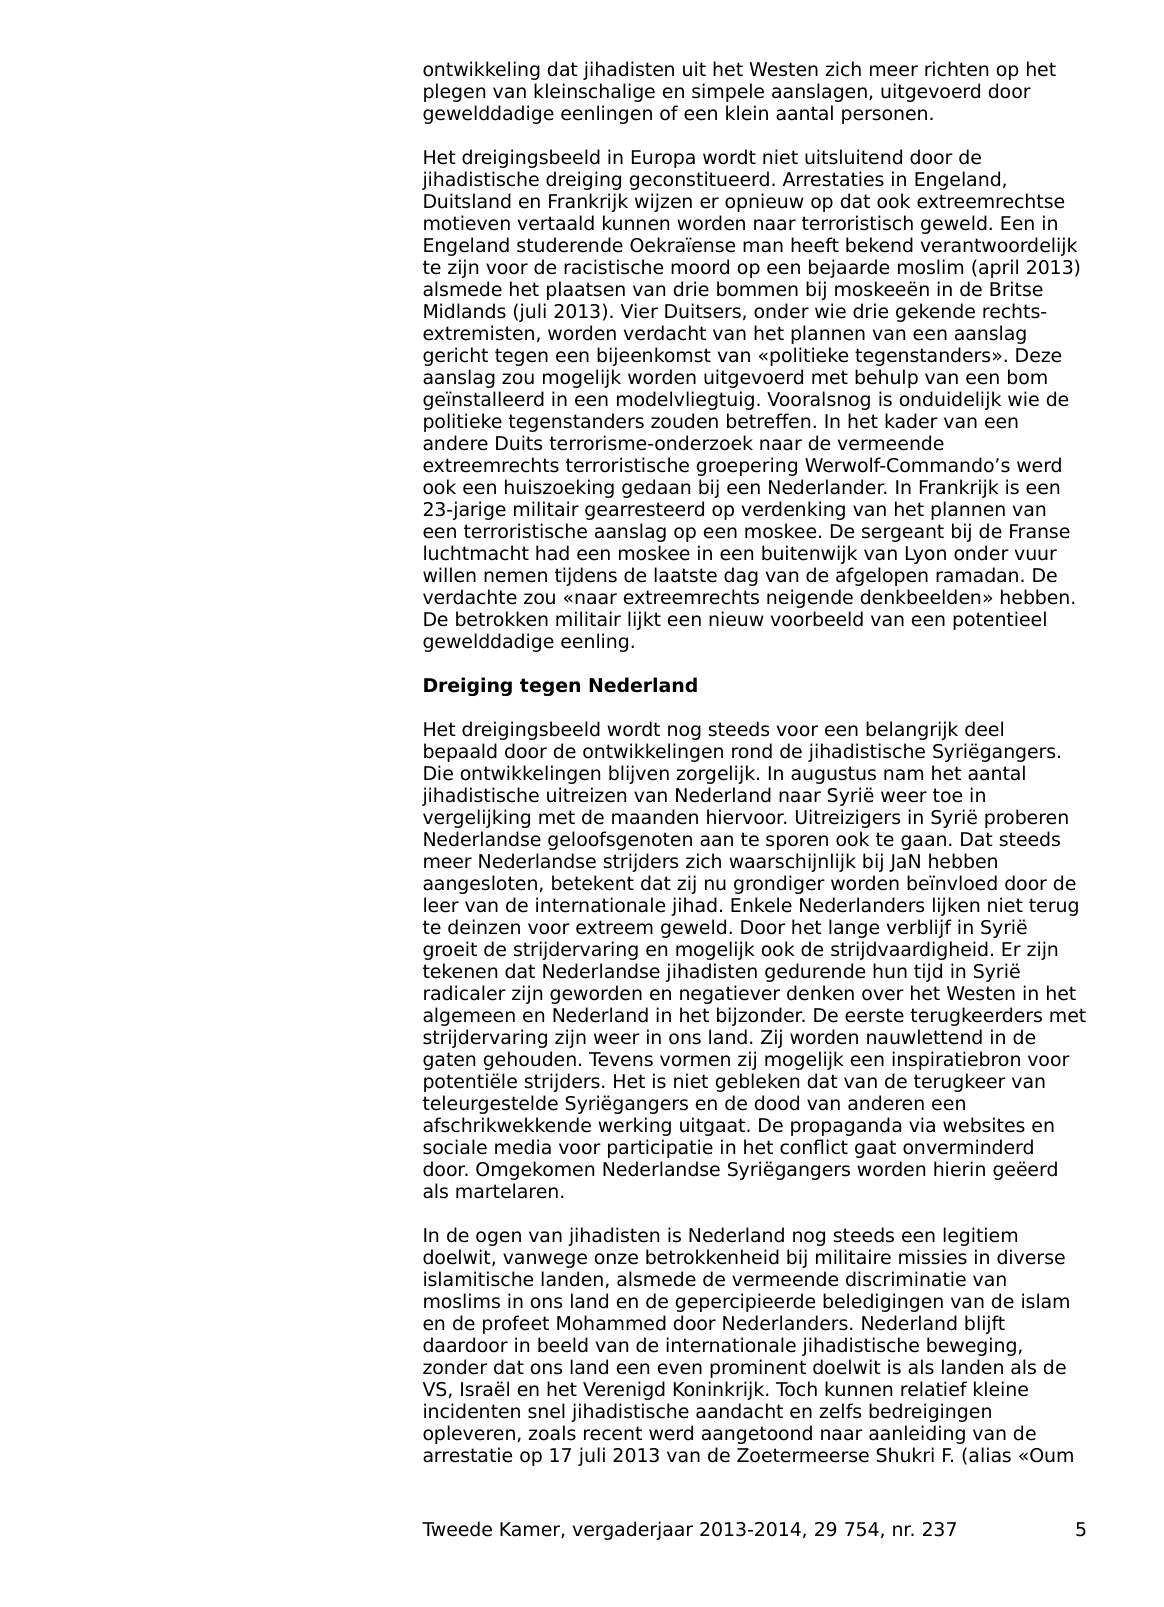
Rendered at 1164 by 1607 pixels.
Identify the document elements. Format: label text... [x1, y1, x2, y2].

subtitle Dreiging tegen Nederland [422, 675, 1087, 697]
text Het dreigingsbeeld in Europa wordt niet uitsluitend door de jihadistische dreiging geconstitueerd. Arrestaties in Engeland, Duitsland en Frankrijk wijzen er opnieuw op dat ook extreemrechtse motieven vertaald kunnen worden naar terroristisch geweld. Een in Engeland studerende Oekraïense man heeft bekend verantwoordelijk te zijn voor de racistische moord op een bejaarde moslim (april 2013) alsmede het plaatsen van drie bommen bij moskeeën in de Britse Midlands (juli 2013). Vier Duitsers, onder wie drie gekende rechts-extremisten, worden verdacht van het plannen van een aanslag gericht tegen een bijeenkomst van «politieke tegenstanders». Deze aanslag zou mogelijk worden uitgevoerd met behulp van een bom geïnstalleerd in een modelvliegtuig. Vooralsnog is onduidelijk wie de politieke tegenstanders zouden betreffen. In het kader van een andere Duits terrorisme-onderzoek naar de vermeende extreemrechts terroristische groepering Werwolf-Commando’s werd ook een huiszoeking gedaan bij een Nederlander. In Frankrijk is een 23-jarige militair gearresteerd op verdenking van het plannen van een terroristische aanslag op een moskee. De sergeant bij de Franse luchtmacht had een moskee in een buitenwijk van Lyon onder vuur willen nemen tijdens de laatste dag van de afgelopen ramadan. De verdachte zou «naar extreemrechts neigende denkbeelden» hebben. De betrokken militair lijkt een nieuw voorbeeld van een potentieel gewelddadige eenling. [422, 147, 1087, 653]
text In de ogen van jihadisten is Nederland nog steeds een legitiem doelwit, vanwege onze betrokkenheid bij militaire missies in diverse islamitische landen, alsmede de vermeende discriminatie van moslims in ons land en de gepercipieerde beledigingen van de islam en de profeet Mohammed door Nederlanders. Nederland blijft daardoor in beeld van de internationale jihadistische beweging, zonder dat ons land een even prominent doelwit is als landen als de VS, Israël en het Verenigd Koninkrijk. Toch kunnen relatief kleine incidenten snel jihadistische aandacht en zelfs bedreigingen opleveren, zoals recent werd aangetoond naar aanleiding van de arrestatie op 17 juli 2013 van de Zoetermeerse Shukri F. (alias «Oum [422, 1225, 1087, 1467]
text Het dreigingsbeeld wordt nog steeds voor een belangrijk deel bepaald door de ontwikkelingen rond de jihadistische Syriëgangers. Die ontwikkelingen blijven zorgelijk. In augustus nam het aantal jihadistische uitreizen van Nederland naar Syrië weer toe in vergelijking met de maanden hiervoor. Uitreizigers in Syrië proberen Nederlandse geloofsgenoten aan te sporen ook te gaan. Dat steeds meer Nederlandse strijders zich waarschijnlijk bij JaN hebben aangesloten, betekent dat zij nu grondiger worden beïnvloed door de leer van de internationale jihad. Enkele Nederlanders lijken niet terug te deinzen voor extreem geweld. Door het lange verblijf in Syrië groeit de strijdervaring en mogelijk ook de strijdvaardigheid. Er zijn tekenen dat Nederlandse jihadisten gedurende hun tijd in Syrië radicaler zijn geworden en negatiever denken over het Westen in het algemeen en Nederland in het bijzonder. De eerste terugkeerders met strijdervaring zijn weer in ons land. Zij worden nauwlettend in de gaten gehouden. Tevens vormen zij mogelijk een inspiratiebron voor potentiële strijders. Het is niet gebleken dat van de terugkeer van teleurgestelde Syriëgangers en de dood van anderen een afschrikwekkende werking uitgaat. De propaganda via websites en sociale media voor participatie in het conflict gaat onverminderd door. Omgekomen Nederlandse Syriëgangers worden hierin geëerd als martelaren. [422, 719, 1087, 1203]
text ontwikkeling dat jihadisten uit het Westen zich meer richten op het plegen van kleinschalige en simpele aanslagen, uitgevoerd door gewelddadige eenlingen of een klein aantal personen. [422, 59, 1087, 125]
